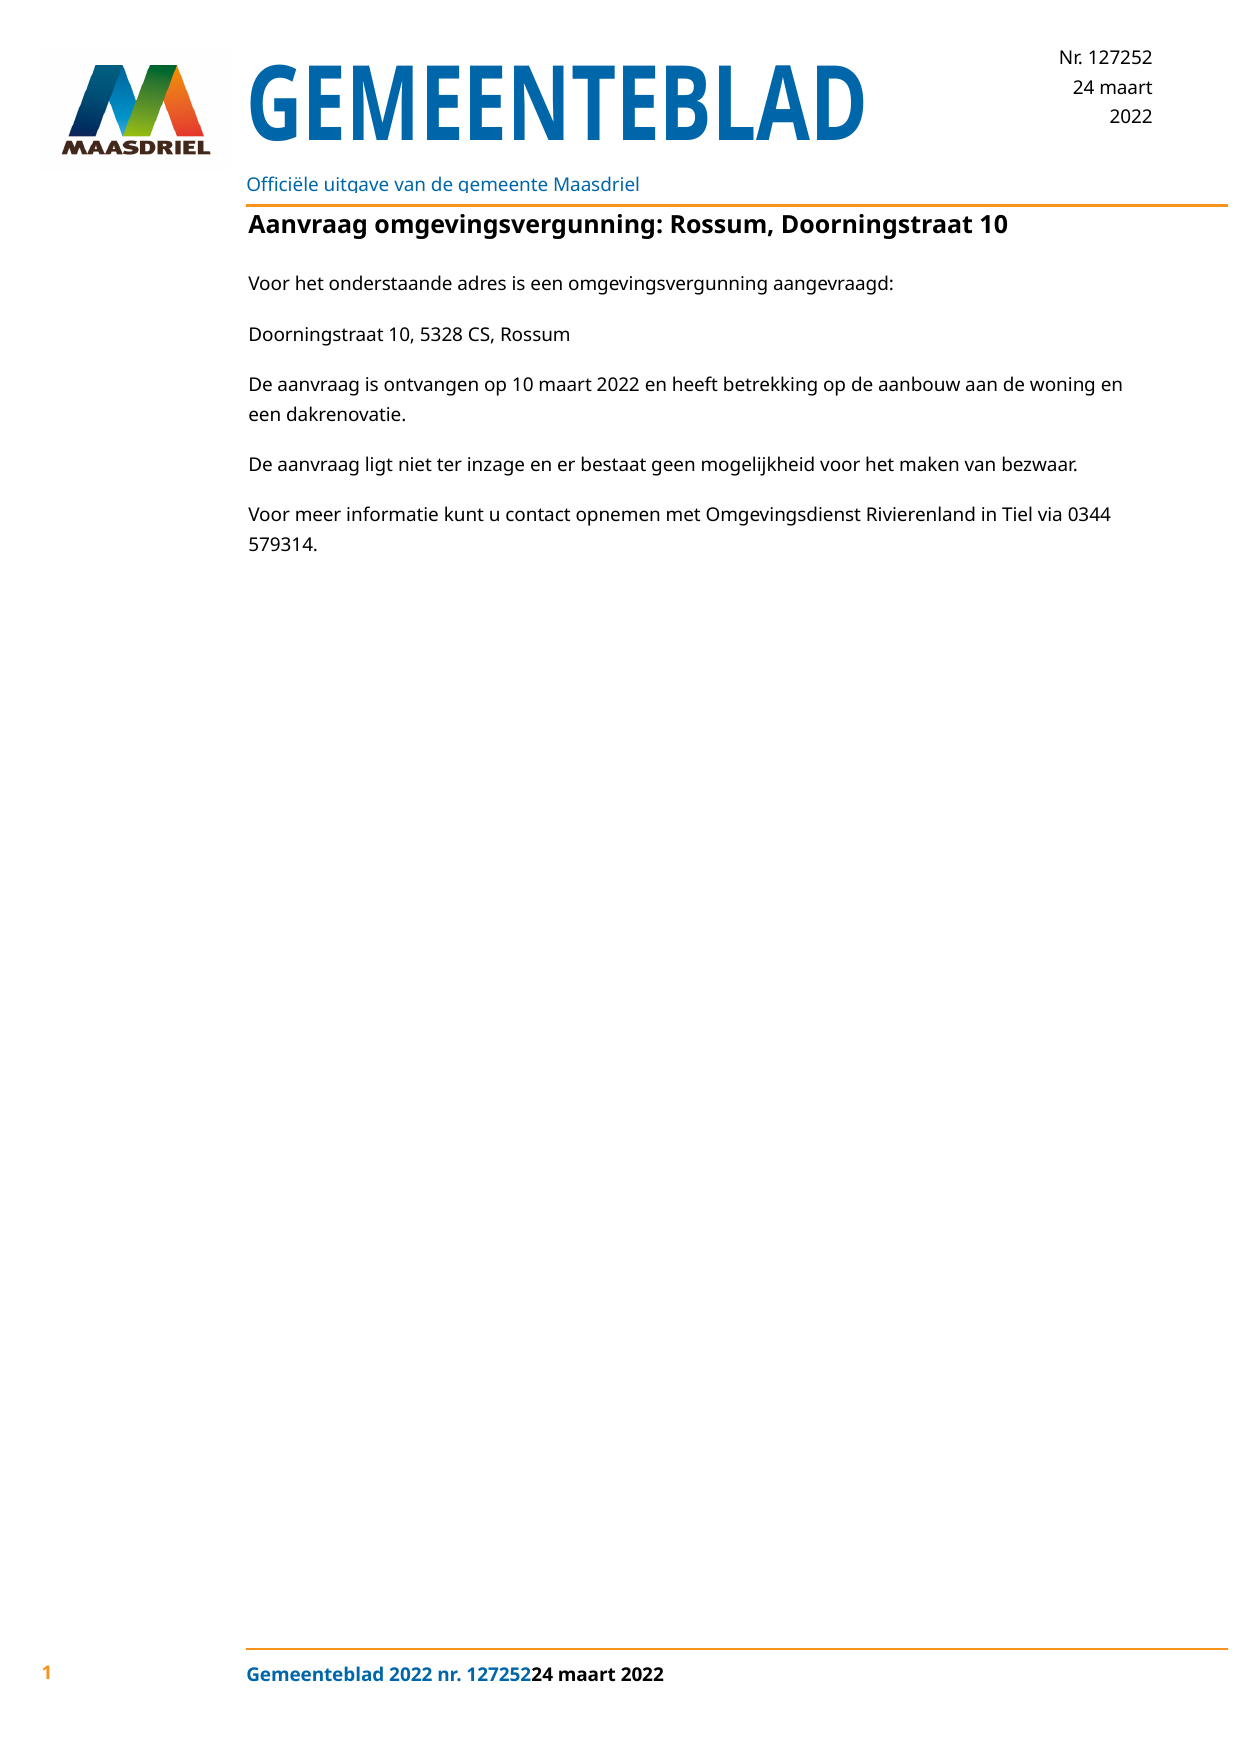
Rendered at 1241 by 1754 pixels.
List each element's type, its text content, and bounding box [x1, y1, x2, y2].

text Voor meer informatie kunt u contact opnemen met Omgevingsdienst Rivierenland in Tiel via 0344 579314. [248, 502, 1152, 557]
text De aanvraag ligt niet ter inzage en er bestaat geen mogelijkheid voor het maken van bezwaar. [248, 451, 1152, 477]
text De aanvraag is ontvangen op 10 maart 2022 en heeft betrekking op de aanbouw aan de woning en een dakrenovatie. [248, 371, 1152, 426]
text Doorningstraat 10, 5328 CS, Rossum [248, 321, 1152, 346]
text Aanvraag omgevingsvergunning: Rossum, Doorningstraat 10 [248, 207, 1152, 241]
text Voor het onderstaande adres is een omgevingsvergunning aangevraagd: [248, 270, 1152, 296]
picture [41, 47, 231, 172]
